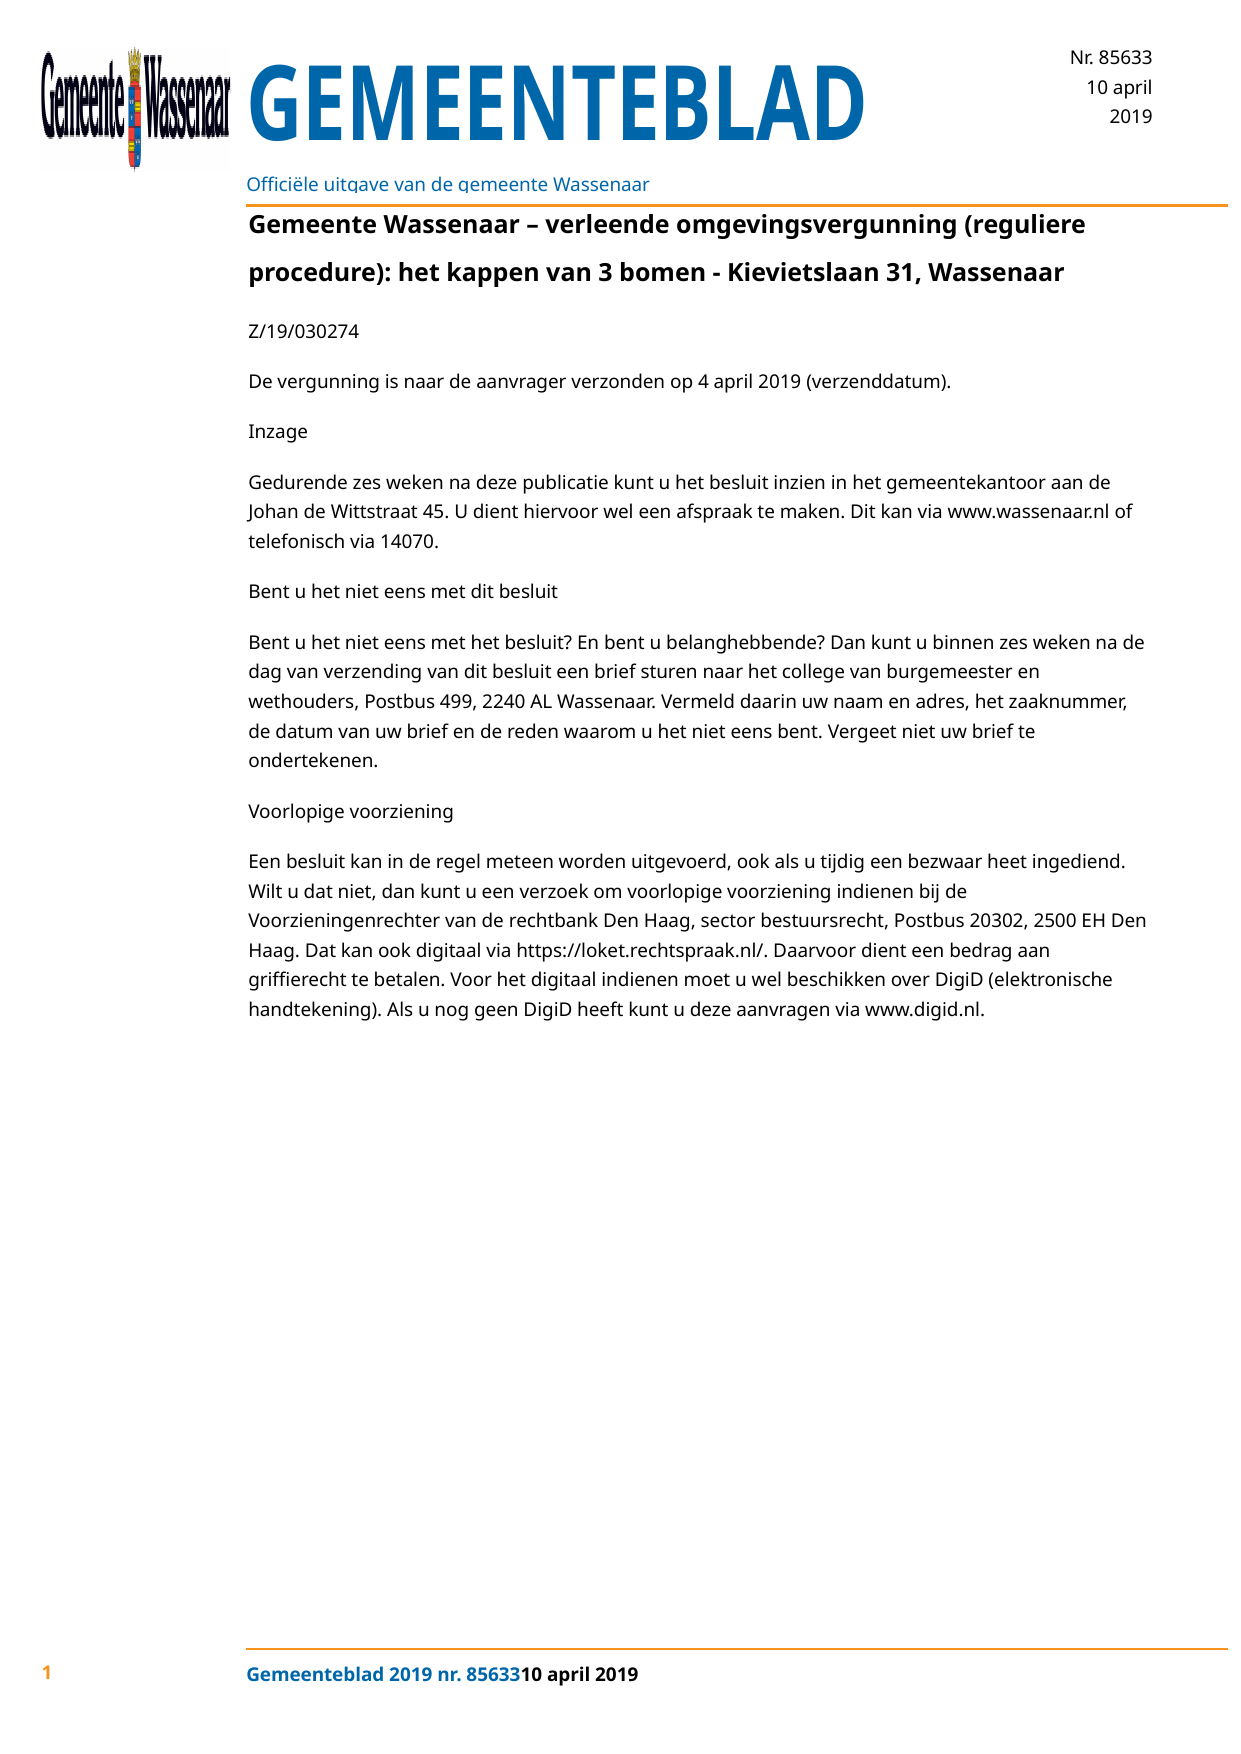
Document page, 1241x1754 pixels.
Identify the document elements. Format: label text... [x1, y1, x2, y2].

text Voorlopige voorziening [248, 798, 1152, 824]
text Bent u het niet eens met dit besluit [248, 579, 1152, 604]
text De vergunning is naar de aanvrager verzonden op 4 april 2019 (verzenddatum). [248, 368, 1152, 394]
text Bent u het niet eens met het besluit? En bent u belanghebbende? Dan kunt u binnen zes weken na de dag van verzending van dit besluit een brief sturen naar het college van burgemeester en wethouders, Postbus 499, 2240 AL Wassenaar. Vermeld daarin uw naam en adres, het zaaknummer, de datum van uw brief en de reden waarom u het niet eens bent. Vergeet niet uw brief te ondertekenen. [248, 629, 1152, 773]
text Gemeente Wassenaar – verleende omgevingsvergunning (reguliere procedure): het kappen van 3 bomen - Kievietslaan 31, Wassenaar [248, 207, 1152, 288]
text Z/19/030274 [248, 318, 1152, 344]
picture [41, 47, 231, 172]
text Gedurende zes weken na deze publicatie kunt u het besluit inzien in het gemeentekantoor aan de Johan de Wittstraat 45. U dient hiervoor wel een afspraak te maken. Dit kan via www.wassenaar.nl of telefonisch via 14070. [248, 469, 1152, 554]
text Een besluit kan in de regel meteen worden uitgevoerd, ook als u tijdig een bezwaar heet ingediend. Wilt u dat niet, dan kunt u een verzoek om voorlopige voorziening indienen bij de Voorzieningenrechter van de rechtbank Den Haag, sector bestuursrecht, Postbus 20302, 2500 EH Den Haag. Dat kan ook digitaal via https://loket.rechtspraak.nl/. Daarvoor dient een bedrag aan griffierecht te betalen. Voor het digitaal indienen moet u wel beschikken over DigiD (elektronische handtekening). Als u nog geen DigiD heeft kunt u deze aanvragen via www.digid.nl. [248, 848, 1152, 1022]
text Inzage [248, 419, 1152, 444]
